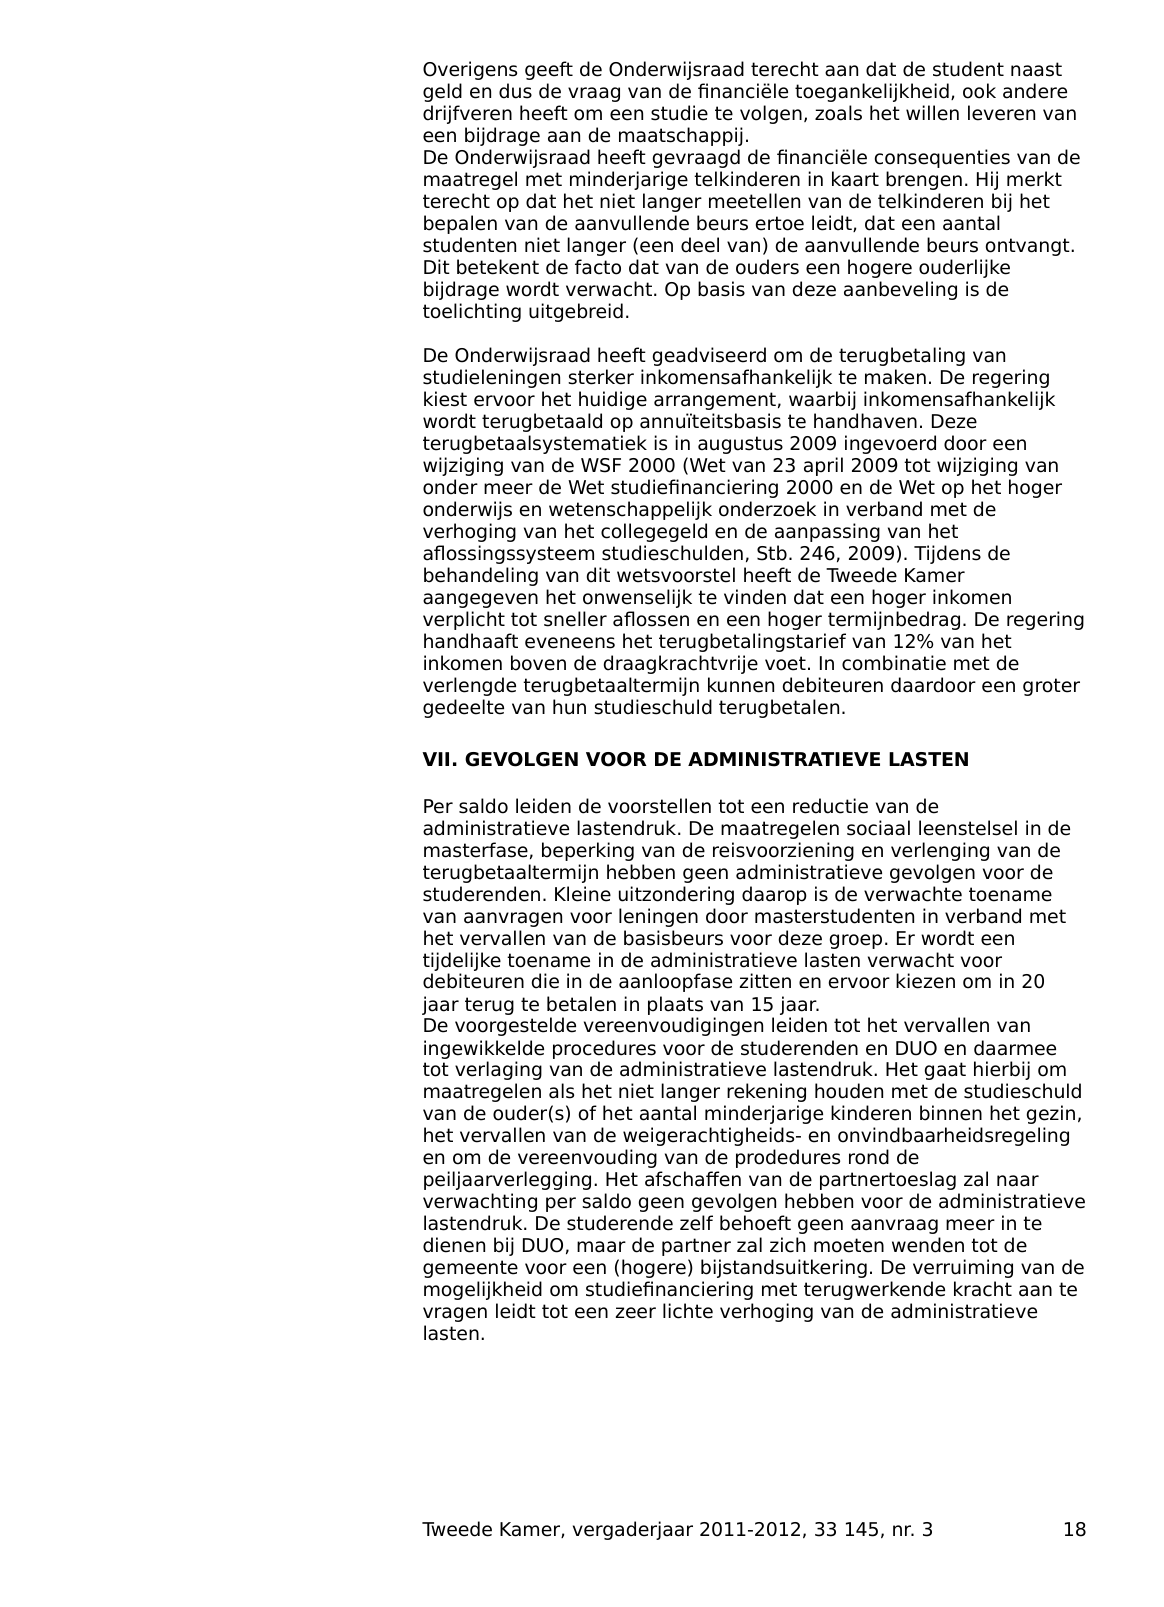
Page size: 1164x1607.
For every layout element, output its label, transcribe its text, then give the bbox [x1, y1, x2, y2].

text De voorgestelde vereenvoudigingen leiden tot het vervallen van ingewikkelde procedures voor de studerenden en DUO en daarmee tot verlaging van de administratieve lastendruk. Het gaat hierbij om maatregelen als het niet langer rekening houden met de studieschuld van de ouder(s) of het aantal minderjarige kinderen binnen het gezin, het vervallen van de weigerachtigheids- en onvindbaarheidsregeling en om de vereenvouding van de prodedures rond de peiljaarverlegging. Het afschaffen van de partnertoeslag zal naar verwachting per saldo geen gevolgen hebben voor de administratieve lastendruk. De studerende zelf behoeft geen aanvraag meer in te dienen bij DUO, maar de partner zal zich moeten wenden tot de gemeente voor een (hogere) bijstandsuitkering. De verruiming van de mogelijkheid om studiefinanciering met terugwerkende kracht aan te vragen leidt tot een zeer lichte verhoging van de administratieve lasten. [422, 1015, 1087, 1345]
text De Onderwijsraad heeft gevraagd de financiële consequenties van de maatregel met minderjarige telkinderen in kaart brengen. Hij merkt terecht op dat het niet langer meetellen van de telkinderen bij het bepalen van de aanvullende beurs ertoe leidt, dat een aantal studenten niet langer (een deel van) de aanvullende beurs ontvangt. Dit betekent de facto dat van de ouders een hogere ouderlijke bijdrage wordt verwacht. Op basis van deze aanbeveling is de toelichting uitgebreid. [422, 147, 1087, 323]
text Overigens geeft de Onderwijsraad terecht aan dat de student naast geld en dus de vraag van de financiële toegankelijkheid, ook andere drijfveren heeft om een studie te volgen, zoals het willen leveren van een bijdrage aan de maatschappij. [422, 59, 1087, 147]
text De Onderwijsraad heeft geadviseerd om de terugbetaling van studieleningen sterker inkomensafhankelijk te maken. De regering kiest ervoor het huidige arrangement, waarbij inkomensafhankelijk wordt terugbetaald op annuïteitsbasis te handhaven. Deze terugbetaalsystematiek is in augustus 2009 ingevoerd door een wijziging van de WSF 2000 (Wet van 23 april 2009 tot wijziging van onder meer de Wet studiefinanciering 2000 en de Wet op het hoger onderwijs en wetenschappelijk onderzoek in verband met de verhoging van het collegegeld en de aanpassing van het aflossingssysteem studieschulden, Stb. 246, 2009). Tijdens de behandeling van dit wetsvoorstel heeft de Tweede Kamer aangegeven het onwenselijk te vinden dat een hoger inkomen verplicht tot sneller aflossen en een hoger termijnbedrag. De regering handhaaft eveneens het terugbetalingstarief van 12% van het inkomen boven de draagkrachtvrije voet. In combinatie met de verlengde terugbetaaltermijn kunnen debiteuren daardoor een groter gedeelte van hun studieschuld terugbetalen. [422, 345, 1087, 719]
text Per saldo leiden de voorstellen tot een reductie van de administratieve lastendruk. De maatregelen sociaal leenstelsel in de masterfase, beperking van de reisvoorziening en verlenging van de terugbetaaltermijn hebben geen administratieve gevolgen voor de studerenden. Kleine uitzondering daarop is de verwachte toename van aanvragen voor leningen door masterstudenten in verband met het vervallen van de basisbeurs voor deze groep. Er wordt een tijdelijke toename in de administratieve lasten verwacht voor debiteuren die in de aanloopfase zitten en ervoor kiezen om in 20 jaar terug te betalen in plaats van 15 jaar. [422, 796, 1087, 1015]
subtitle VII. GEVOLGEN VOOR DE ADMINISTRATIEVE LASTEN [422, 749, 1087, 771]
